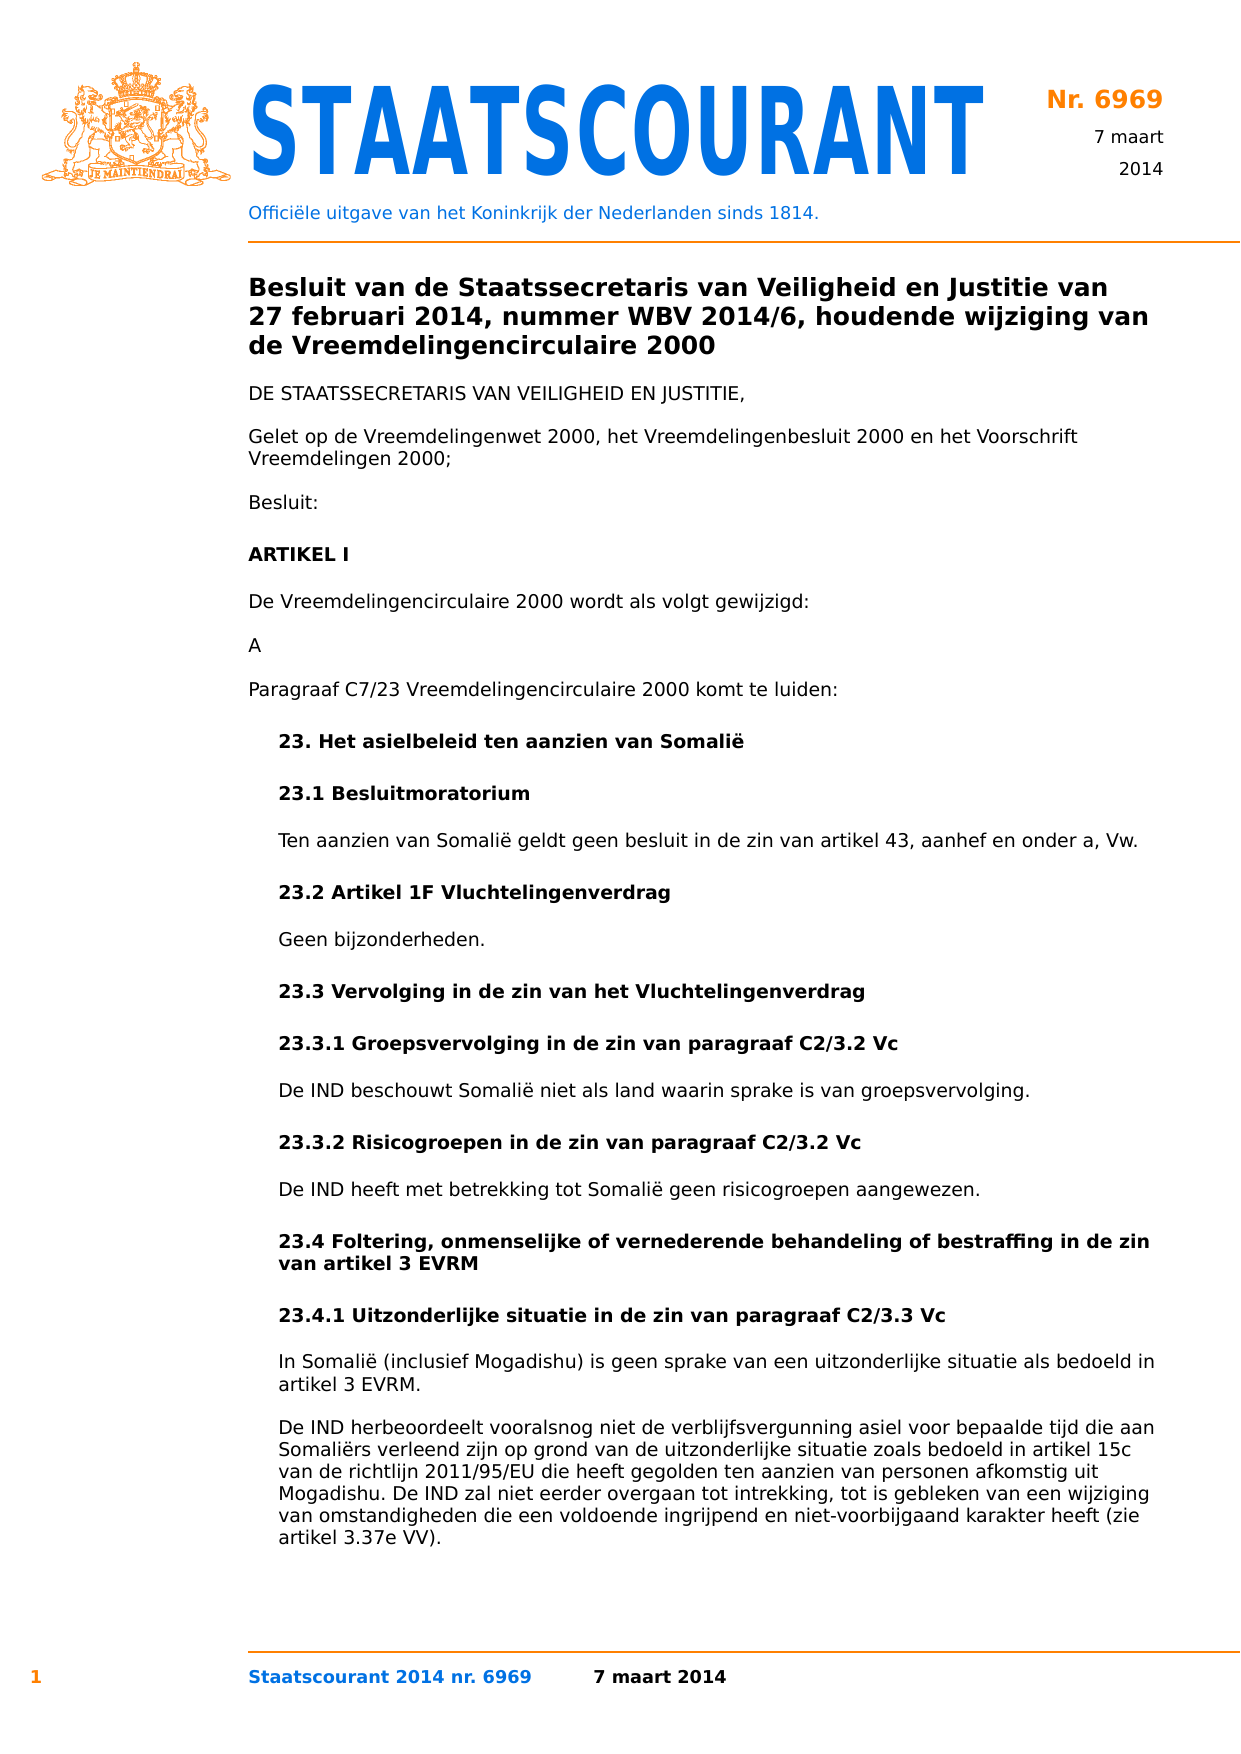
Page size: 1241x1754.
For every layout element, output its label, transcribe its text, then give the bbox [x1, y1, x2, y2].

subtitle 23.1 Besluitmoratorium [278, 783, 1163, 805]
table_header Nr. 6969 [998, 62, 1240, 121]
text Paragraaf C7/23 Vreemdelingencirculaire 2000 komt te luiden: [248, 679, 1163, 701]
subtitle 23.3.2 Risicogroepen in de zin van paragraaf C2/3.2 Vc [278, 1132, 1163, 1153]
text Gelet op de Vreemdelingenwet 2000, het Vreemdelingenbesluit 2000 en het Voorschrift Vreemdelingen 2000; [248, 426, 1163, 470]
subtitle 23.4 Foltering, onmenselijke of vernederende behandeling of bestraffing in de zin van artikel 3 EVRM [278, 1231, 1163, 1274]
text DE STAATSSECRETARIS VAN VEILIGHEID EN JUSTITIE, [248, 382, 1163, 404]
table_header STAATSCOURANT [248, 62, 998, 203]
table_cell 7 maart [998, 121, 1240, 153]
text In Somalië (inclusief Mogadishu) is geen sprake van een uitzonderlijke situatie als bedoeld in artikel 3 EVRM. [278, 1351, 1163, 1395]
text De IND herbeoordeelt vooralsnog niet de verblijfsvergunning asiel voor bepaalde tijd die aan Somaliërs verleend zijn op grond van de uitzonderlijke situatie zoals bedoeld in artikel 15c van de richtlijn 2011/95/EU die heeft gegolden ten aanzien van personen afkomstig uit Mogadishu. De IND zal niet eerder overgaan tot intrekking, tot is gebleken van een wijziging van omstandigheden die een voldoende ingrijpend en niet-voorbijgaand karakter heeft (zie artikel 3.37e VV). [278, 1417, 1163, 1549]
table_header [25, 62, 248, 241]
picture [41, 62, 231, 186]
text A [248, 635, 1163, 657]
text De IND beschouwt Somalië niet als land waarin sprake is van groepsvervolging. [278, 1079, 1163, 1102]
text Besluit: [248, 492, 1163, 514]
text De Vreemdelingencirculaire 2000 wordt als volgt gewijzigd: [248, 591, 1163, 613]
table_cell Officiële uitgave van het Koninkrijk der Nederlanden sinds 1814. [248, 203, 1240, 241]
subtitle 23. Het asielbeleid ten aanzien van Somalië [278, 731, 1163, 753]
text Ten aanzien van Somalië geldt geen besluit in de zin van artikel 43, aanhef en onder a, Vw. [278, 830, 1163, 852]
table_cell 2014 [998, 153, 1240, 203]
subtitle 23.3 Vervolging in de zin van het Vluchtelingenverdrag [278, 981, 1163, 1003]
subtitle 23.3.1 Groepsvervolging in de zin van paragraaf C2/3.2 Vc [278, 1033, 1163, 1054]
subtitle ARTIKEL I [248, 544, 1163, 566]
subtitle 23.2 Artikel 1F Vluchtelingenverdrag [278, 882, 1163, 904]
text Geen bijzonderheden. [278, 929, 1163, 951]
text De IND heeft met betrekking tot Somalië geen risicogroepen aangewezen. [278, 1178, 1163, 1201]
subtitle 23.4.1 Uitzonderlijke situatie in de zin van paragraaf C2/3.3 Vc [278, 1304, 1163, 1326]
subtitle Besluit van de Staatssecretaris van Veiligheid en Justitie van 27 februari 2014, nummer WBV 2014/6, houdende wijziging van de Vreemdelingencirculaire 2000 [248, 273, 1163, 361]
